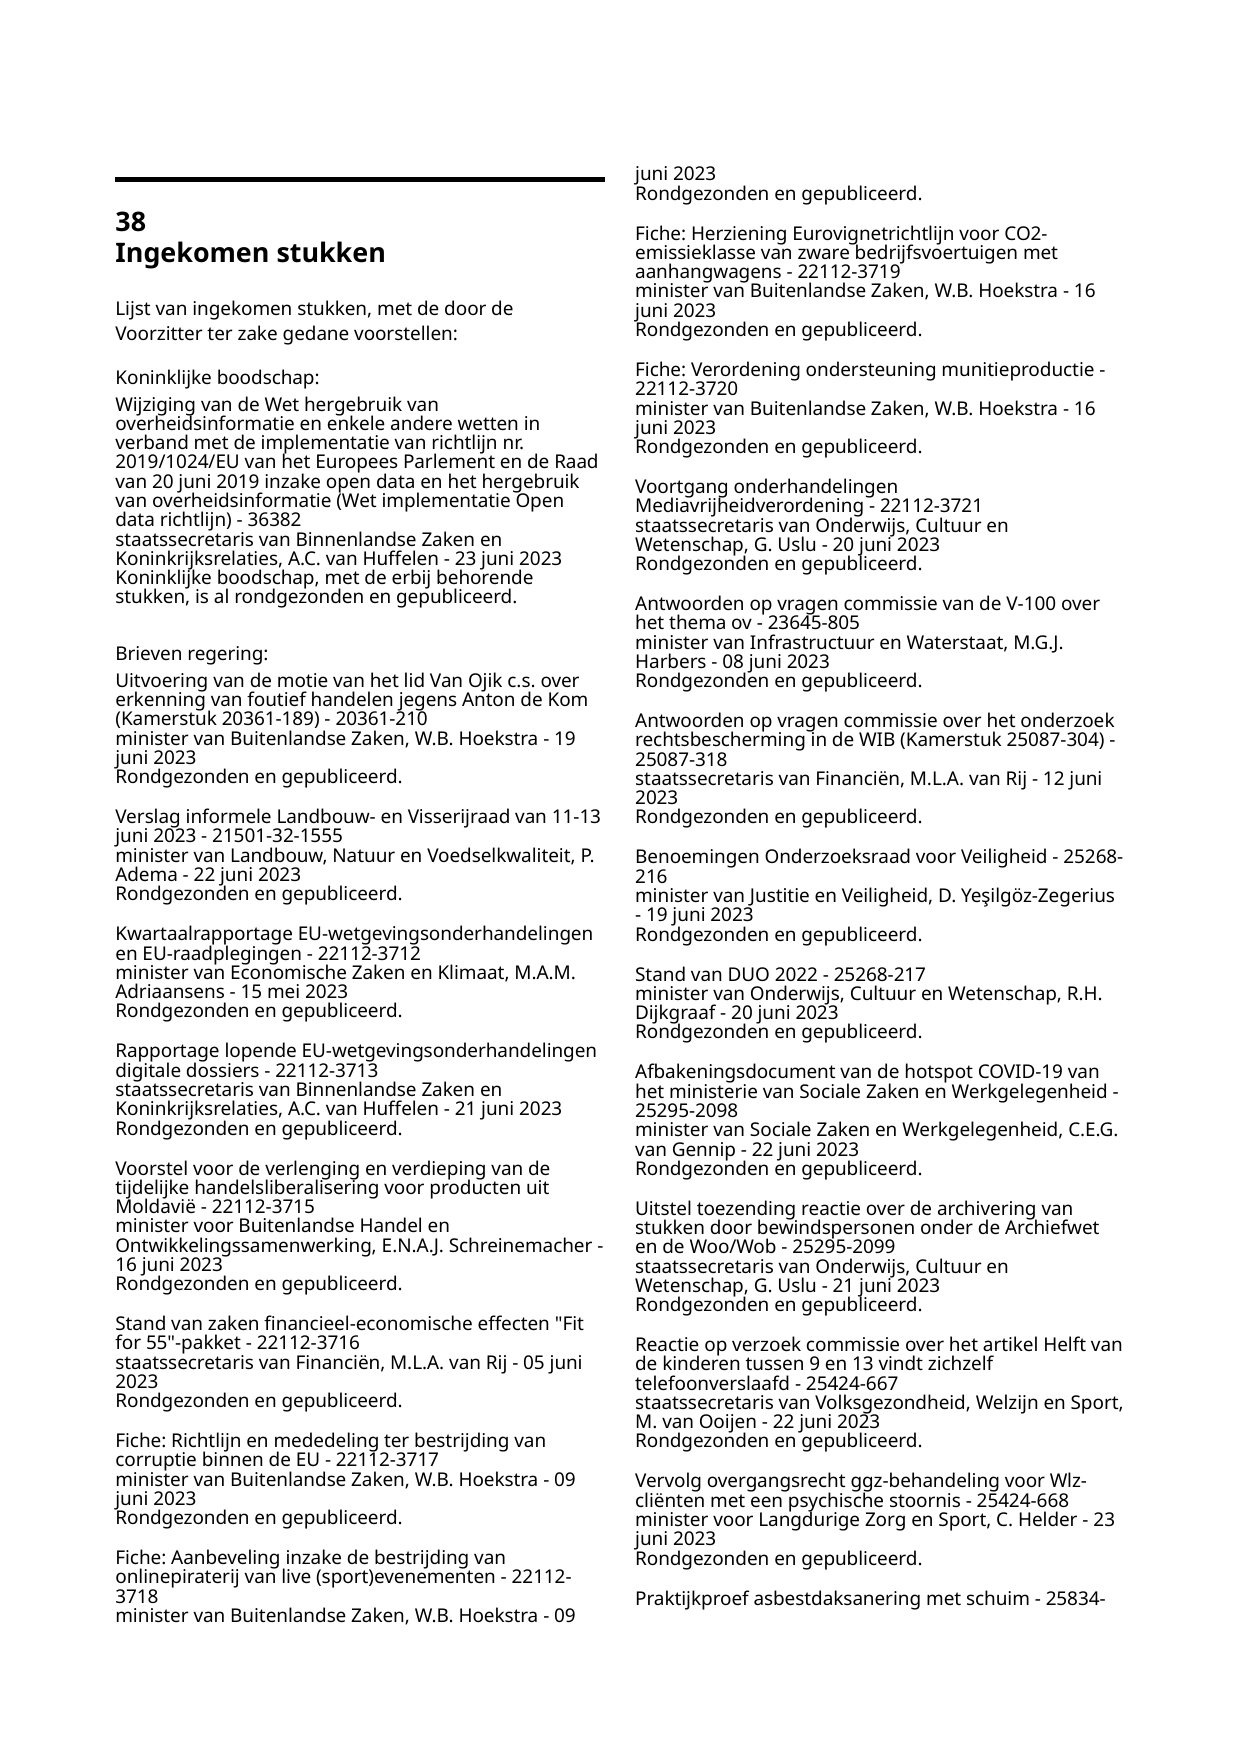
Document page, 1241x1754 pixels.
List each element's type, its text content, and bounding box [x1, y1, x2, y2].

text Rondgezonden en gepubliceerd. [635, 1432, 1125, 1452]
text minister van Economische Zaken en Klimaat, M.A.M. Adriaansens - 15 mei 2023 [115, 964, 605, 1002]
text staatssecretaris van Binnenlandse Zaken en Koninkrijksrelaties, A.C. van Huffelen - 23 juni 2023 [115, 531, 605, 569]
text minister voor Langdurige Zorg en Sport, C. Helder - 23 juni 2023 [635, 1511, 1125, 1549]
text staatssecretaris van Financiën, M.L.A. van Rij - 05 juni 2023 [115, 1354, 605, 1392]
text staatssecretaris van Onderwijs, Cultuur en Wetenschap, G. Uslu - 20 juni 2023 [635, 517, 1125, 555]
text Rondgezonden en gepubliceerd. [115, 768, 605, 787]
text minister van Onderwijs, Cultuur en Wetenschap, R.H. Dijkgraaf - 20 juni 2023 [635, 985, 1125, 1023]
text Voorstel voor de verlenging en verdieping van de tijdelijke handelsliberalisering voor producten uit Moldavië - 22112-3715 [115, 1159, 605, 1217]
text Stand van DUO 2022 - 25268-217 [635, 966, 1125, 985]
text Verslag informele Landbouw- en Visserijraad van 11-13 juni 2023 - 21501-32-1555 [115, 808, 605, 847]
text Rondgezonden en gepubliceerd. [635, 321, 1125, 340]
text Rondgezonden en gepubliceerd. [115, 885, 605, 904]
text minister van Buitenlandse Zaken, W.B. Hoekstra - 19 juni 2023 [115, 730, 605, 768]
text Ingekomen stukken [115, 239, 605, 283]
text Rondgezonden en gepubliceerd. [635, 1160, 1125, 1179]
text minister van Sociale Zaken en Werkgelegenheid, C.E.G. van Gennip - 22 juni 2023 [635, 1121, 1125, 1160]
text Koninklijke boodschap: [115, 364, 605, 390]
text Lijst van ingekomen stukken, met de door de Voorzitter ter zake gedane voorstellen: [115, 295, 605, 346]
text Rondgezonden en gepubliceerd. [635, 555, 1125, 574]
text Vervolg overgangsrecht ggz-behandeling voor Wlz-cliënten met een psychische stoornis - 25424-668 [635, 1472, 1125, 1511]
text minister van Buitenlandse Zaken, W.B. Hoekstra - 16 juni 2023 [635, 399, 1125, 438]
text Rapportage lopende EU-wetgevingsonderhandelingen digitale dossiers - 22112-3713 [115, 1042, 605, 1081]
text Reactie op verzoek commissie over het artikel Helft van de kinderen tussen 9 en 13 vindt zichzelf telefoonverslaafd - 25424-667 [635, 1336, 1125, 1394]
text Rondgezonden en gepubliceerd. [635, 1023, 1125, 1043]
text Afbakeningsdocument van de hotspot COVID-19 van het ministerie van Sociale Zaken en Werkgelegenheid - 25295-2098 [635, 1063, 1125, 1121]
text minister van Buitenlandse Zaken, W.B. Hoekstra - 09 [115, 1607, 605, 1626]
text Rondgezonden en gepubliceerd. [635, 1296, 1125, 1315]
text Antwoorden op vragen commissie over het onderzoek rechtsbescherming in de WIB (Kamerstuk 25087-304) - 25087-318 [635, 712, 1125, 770]
text Rondgezonden en gepubliceerd. [635, 672, 1125, 691]
text Koninklijke boodschap, met de erbij behorende stukken, is al rondgezonden en gepubliceerd. [115, 569, 605, 608]
text Rondgezonden en gepubliceerd. [635, 926, 1125, 945]
text Voortgang onderhandelingen Mediavrijheidverordening - 22112-3721 [635, 478, 1125, 517]
text Benoemingen Onderzoeksraad voor Veiligheid - 25268-216 [635, 848, 1125, 887]
text Fiche: Aanbeveling inzake de bestrijding van onlinepiraterij van live (sport)evenementen - 22112-3718 [115, 1549, 605, 1607]
text Kwartaalrapportage EU-wetgevingsonderhandelingen en EU-raadplegingen - 22112-3712 [115, 925, 605, 964]
text Rondgezonden en gepubliceerd. [115, 1509, 605, 1528]
text minister van Buitenlandse Zaken, W.B. Hoekstra - 09 juni 2023 [115, 1471, 605, 1509]
text minister van Justitie en Veiligheid, D. Yeşilgöz-Zegerius - 19 juni 2023 [635, 887, 1125, 926]
text Rondgezonden en gepubliceerd. [115, 1119, 605, 1139]
text juni 2023 [635, 165, 1125, 184]
text Rondgezonden en gepubliceerd. [115, 1275, 605, 1294]
text minister voor Buitenlandse Handel en Ontwikkelingssamenwerking, E.N.A.J. Schreinemacher - 16 juni 2023 [115, 1217, 605, 1275]
text Rondgezonden en gepubliceerd. [115, 1002, 605, 1022]
text Rondgezonden en gepubliceerd. [635, 184, 1125, 204]
text Fiche: Richtlijn en mededeling ter bestrijding van corruptie binnen de EU - 22112-3717 [115, 1432, 605, 1471]
text Stand van zaken financieel-economische effecten "Fit for 55"-pakket - 22112-3716 [115, 1315, 605, 1354]
text Fiche: Herziening Eurovignetrichtlijn voor CO2-emissieklasse van zware bedrijfsvoertuigen met aanhangwagens - 22112-3719 [635, 224, 1125, 282]
text minister van Landbouw, Natuur en Voedselkwaliteit, P. Adema - 22 juni 2023 [115, 847, 605, 885]
text Rondgezonden en gepubliceerd. [635, 438, 1125, 457]
text Brieven regering: [115, 640, 605, 666]
text staatssecretaris van Financiën, M.L.A. van Rij - 12 juni 2023 [635, 770, 1125, 808]
text Praktijkproef asbestdaksanering met schuim - 25834- [635, 1589, 1125, 1609]
text 38 [115, 203, 605, 239]
text Rondgezonden en gepubliceerd. [635, 1549, 1125, 1569]
text Antwoorden op vragen commissie van de V-100 over het thema ov - 23645-805 [635, 595, 1125, 634]
text minister van Buitenlandse Zaken, W.B. Hoekstra - 16 juni 2023 [635, 282, 1125, 321]
text Uitvoering van de motie van het lid Van Ojik c.s. over erkenning van foutief handelen jegens Anton de Kom (Kamerstuk 20361-189) - 20361-210 [115, 672, 605, 730]
text staatssecretaris van Binnenlandse Zaken en Koninkrijksrelaties, A.C. van Huffelen - 21 juni 2023 [115, 1081, 605, 1119]
text Rondgezonden en gepubliceerd. [635, 808, 1125, 828]
text Wijziging van de Wet hergebruik van overheidsinformatie en enkele andere wetten in verband met de implementatie van richtlijn nr. 2019/1024/EU van het Europees Parlement en de Raad van 20 juni 2019 inzake open data en het hergebruik van overheidsinformatie (Wet implementatie Open data richtlijn) - 36382 [115, 396, 605, 531]
text Rondgezonden en gepubliceerd. [115, 1392, 605, 1411]
text Fiche: Verordening ondersteuning munitieproductie - 22112-3720 [635, 361, 1125, 399]
text minister van Infrastructuur en Waterstaat, M.G.J. Harbers - 08 juni 2023 [635, 634, 1125, 672]
text staatssecretaris van Volksgezondheid, Welzijn en Sport, M. van Ooijen - 22 juni 2023 [635, 1394, 1125, 1432]
text staatssecretaris van Onderwijs, Cultuur en Wetenschap, G. Uslu - 21 juni 2023 [635, 1258, 1125, 1296]
text Uitstel toezending reactie over de archivering van stukken door bewindspersonen onder de Archiefwet en de Woo/Wob - 25295-2099 [635, 1200, 1125, 1258]
